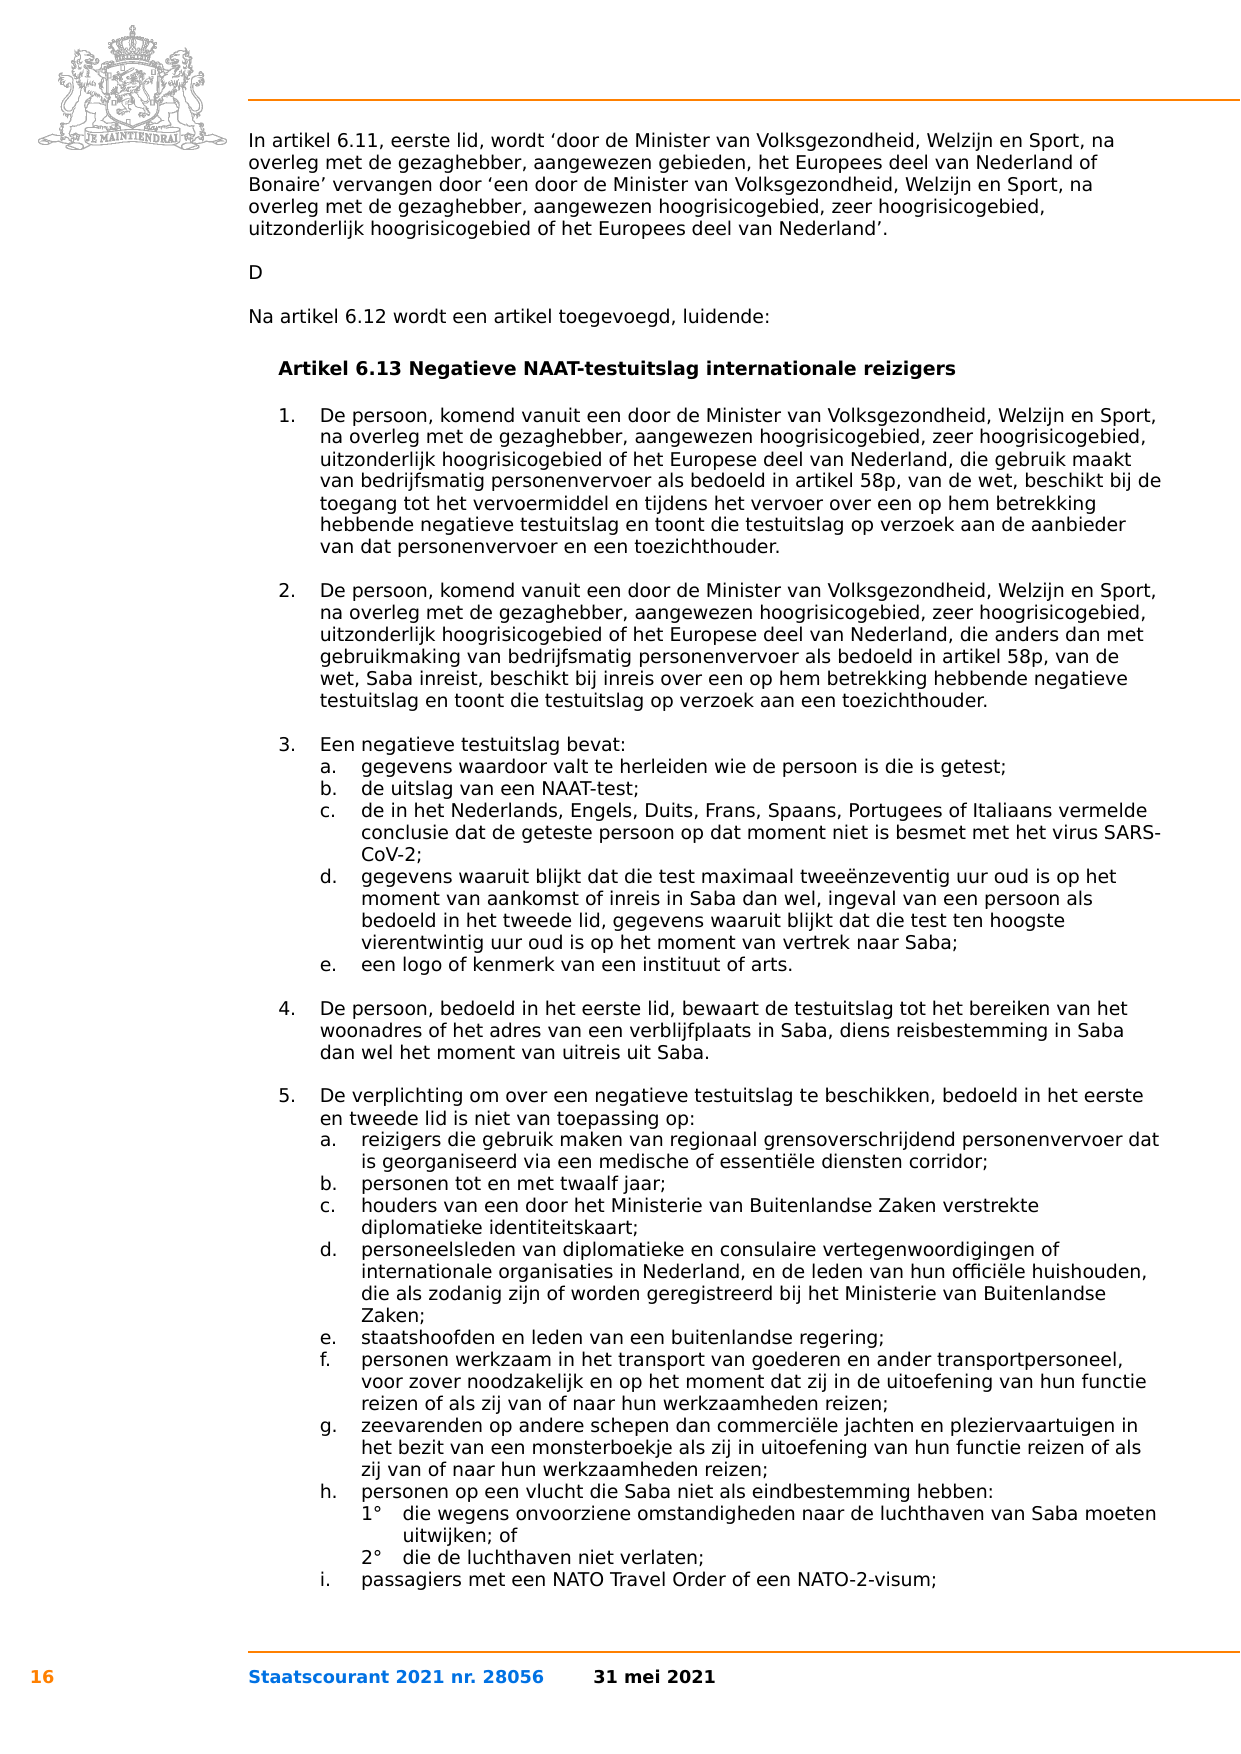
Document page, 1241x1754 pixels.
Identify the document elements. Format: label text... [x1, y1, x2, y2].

text 4. De persoon, bedoeld in het eerste lid, bewaart de testuitslag tot het bereiken van het woonadres of het adres van een verblijfplaats in Saba, diens reisbestemming in Saba dan wel het moment van uitreis uit Saba. [278, 998, 1163, 1063]
subtitle Artikel 6.13 Negatieve NAAT-testuitslag internationale reizigers [278, 357, 1163, 379]
text c. de in het Nederlands, Engels, Duits, Frans, Spaans, Portugees of Italiaans vermelde conclusie dat de geteste persoon op dat moment niet is besmet met het virus SARS-CoV-2; [319, 800, 1163, 866]
text g. zeevarenden op andere schepen dan commerciële jachten en pleziervaartuigen in het bezit van een monsterboekje als zij in uitoefening van hun functie reizen of als zij van of naar hun werkzaamheden reizen; [319, 1415, 1163, 1481]
text Na artikel 6.12 wordt een artikel toegevoegd, luidende: [248, 306, 1163, 327]
text 5. De verplichting om over een negatieve testuitslag te beschikken, bedoeld in het eerste en tweede lid is niet van toepassing op: [278, 1085, 1163, 1129]
text h. personen op een vlucht die Saba niet als eindbestemming hebben: [319, 1481, 1163, 1503]
text b. de uitslag van een NAAT-test; [319, 778, 1163, 800]
text b. personen tot en met twaalf jaar; [319, 1173, 1163, 1195]
text 2° die de luchthaven niet verlaten; [361, 1547, 1163, 1569]
text a. gegevens waardoor valt te herleiden wie de persoon is die is getest; [319, 756, 1163, 778]
text 3. Een negatieve testuitslag bevat: [278, 734, 1163, 756]
text d. gegevens waaruit blijkt dat die test maximaal tweeënzeventig uur oud is op het moment van aankomst of inreis in Saba dan wel, ingeval van een persoon als bedoeld in het tweede lid, gegevens waaruit blijkt dat die test ten hoogste vierentwintig uur oud is op het moment van vertrek naar Saba; [319, 866, 1163, 954]
text In artikel 6.11, eerste lid, wordt ‘door de Minister van Volksgezondheid, Welzijn en Sport, na overleg met de gezaghebber, aangewezen gebieden, het Europees deel van Nederland of Bonaire’ vervangen door ‘een door de Minister van Volksgezondheid, Welzijn en Sport, na overleg met de gezaghebber, aangewezen hoogrisicogebied, zeer hoogrisicogebied, uitzonderlijk hoogrisicogebied of het Europees deel van Nederland’. [248, 130, 1163, 240]
text f. personen werkzaam in het transport van goederen en ander transportpersoneel, voor zover noodzakelijk en op het moment dat zij in de uitoefening van hun functie reizen of als zij van of naar hun werkzaamheden reizen; [319, 1349, 1163, 1415]
text D [248, 262, 1163, 284]
text a. reizigers die gebruik maken van regionaal grensoverschrijdend personenvervoer dat is georganiseerd via een medische of essentiële diensten corridor; [319, 1129, 1163, 1173]
text 1. De persoon, komend vanuit een door de Minister van Volksgezondheid, Welzijn en Sport, na overleg met de gezaghebber, aangewezen hoogrisicogebied, zeer hoogrisicogebied, uitzonderlijk hoogrisicogebied of het Europese deel van Nederland, die gebruik maakt van bedrijfsmatig personenvervoer als bedoeld in artikel 58p, van de wet, beschikt bij de toegang tot het vervoermiddel en tijdens het vervoer over een op hem betrekking hebbende negatieve testuitslag en toont die testuitslag op verzoek aan de aanbieder van dat personenvervoer en een toezichthouder. [278, 404, 1163, 558]
text i. passagiers met een NATO Travel Order of een NATO-2-visum; [319, 1569, 1163, 1591]
text 1° die wegens onvoorziene omstandigheden naar de luchthaven van Saba moeten uitwijken; of [361, 1503, 1163, 1547]
text 2. De persoon, komend vanuit een door de Minister van Volksgezondheid, Welzijn en Sport, na overleg met de gezaghebber, aangewezen hoogrisicogebied, zeer hoogrisicogebied, uitzonderlijk hoogrisicogebied of het Europese deel van Nederland, die anders dan met gebruikmaking van bedrijfsmatig personenvervoer als bedoeld in artikel 58p, van de wet, Saba inreist, beschikt bij inreis over een op hem betrekking hebbende negatieve testuitslag en toont die testuitslag op verzoek aan een toezichthouder. [278, 580, 1163, 712]
text e. staatshoofden en leden van een buitenlandse regering; [319, 1327, 1163, 1349]
picture [38, 25, 227, 150]
text e. een logo of kenmerk van een instituut of arts. [319, 954, 1163, 976]
text c. houders van een door het Ministerie van Buitenlandse Zaken verstrekte diplomatieke identiteitskaart; [319, 1195, 1163, 1239]
text d. personeelsleden van diplomatieke en consulaire vertegenwoordigingen of internationale organisaties in Nederland, en de leden van hun officiële huishouden, die als zodanig zijn of worden geregistreerd bij het Ministerie van Buitenlandse Zaken; [319, 1239, 1163, 1327]
